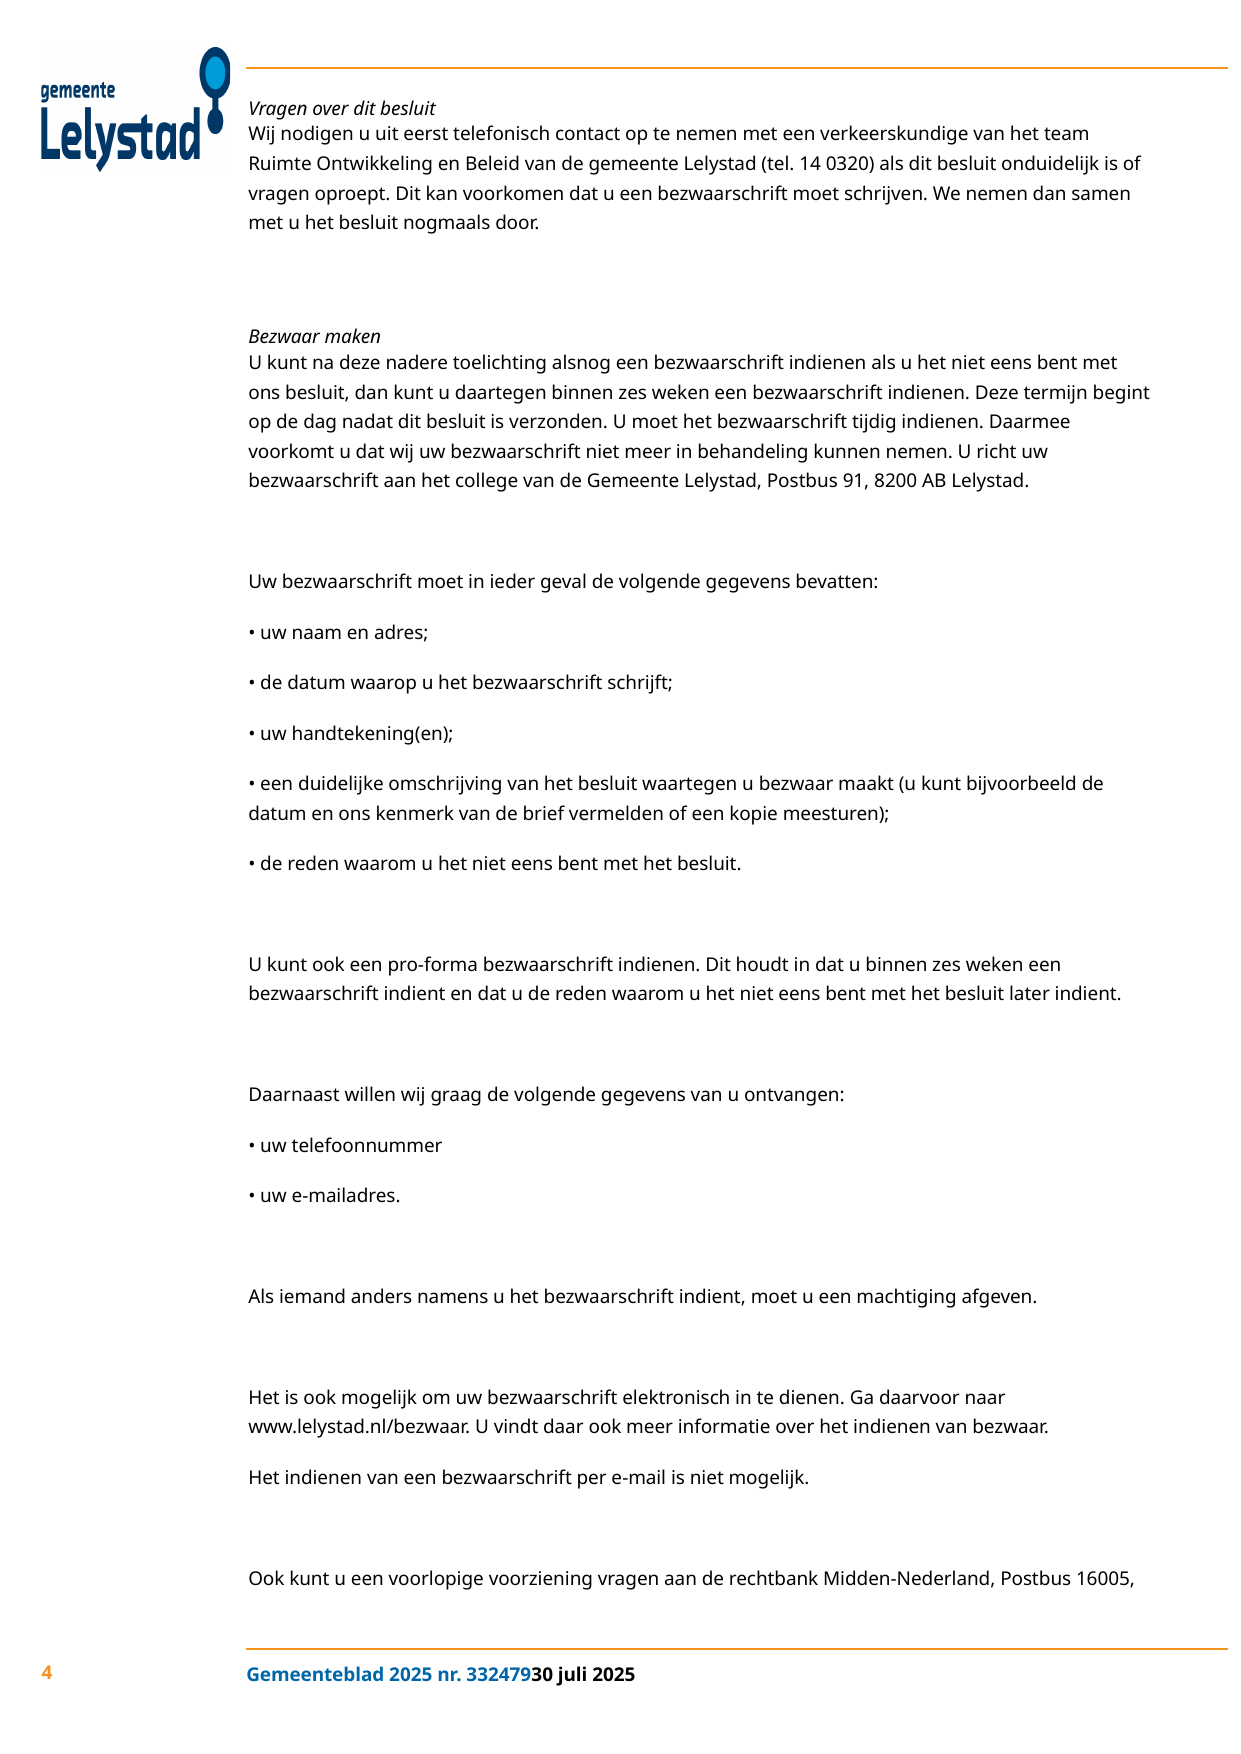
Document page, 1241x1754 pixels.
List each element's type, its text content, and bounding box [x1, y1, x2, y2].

text Het indienen van een bezwaarschrift per e-mail is niet mogelijk. [248, 1464, 1152, 1490]
text Als iemand anders namens u het bezwaarschrift indient, moet u een machtiging afgeven. [248, 1283, 1152, 1309]
text • de datum waarop u het bezwaarschrift schrijft; [248, 669, 1152, 695]
text • uw naam en adres; [248, 619, 1152, 645]
text • uw e-mailadres. [248, 1182, 1152, 1208]
text Bezwaar maken [248, 324, 1152, 349]
text Uw bezwaarschrift moet in ieder geval de volgende gegevens bevatten: [248, 568, 1152, 594]
text • uw handtekening(en); [248, 720, 1152, 746]
text • de reden waarom u het niet eens bent met het besluit. [248, 850, 1152, 876]
text Vragen over dit besluit [248, 95, 1152, 121]
text Het is ook mogelijk om uw bezwaarschrift elektronisch in te dienen. Ga daarvoor naar www.lelystad.nl/bezwaar. U vindt daar ook meer informatie over het indienen van bezwaar. [248, 1384, 1152, 1439]
text • uw telefoonnummer [248, 1132, 1152, 1158]
picture [41, 47, 231, 172]
text U kunt ook een pro-forma bezwaarschrift indienen. Dit houdt in dat u binnen zes weken een bezwaarschrift indient en dat u de reden waarom u het niet eens bent met het besluit later indient. [248, 951, 1152, 1006]
text U kunt na deze nadere toelichting alsnog een bezwaarschrift indienen als u het niet eens bent met ons besluit, dan kunt u daartegen binnen zes weken een bezwaarschrift indienen. Deze termijn begint op de dag nadat dit besluit is verzonden. U moet het bezwaarschrift tijdig indienen. Daarmee voorkomt u dat wij uw bezwaarschrift niet meer in behandeling kunnen nemen. U richt uw bezwaarschrift aan het college van de Gemeente Lelystad, Postbus 91, 8200 AB Lelystad. [248, 349, 1152, 493]
text Ook kunt u een voorlopige voorziening vragen aan de rechtbank Midden-Nederland, Postbus 16005, [248, 1565, 1152, 1591]
text • een duidelijke omschrijving van het besluit waartegen u bezwaar maakt (u kunt bijvoorbeeld de datum en ons kenmerk van de brief vermelden of een kopie meesturen); [248, 770, 1152, 826]
text Wij nodigen u uit eerst telefonisch contact op te nemen met een verkeerskundige van het team Ruimte Ontwikkeling en Beleid van de gemeente Lelystad (tel. 14 0320) als dit besluit onduidelijk is of vragen oproept. Dit kan voorkomen dat u een bezwaarschrift moet schrijven. We nemen dan samen met u het besluit nogmaals door. [248, 121, 1152, 235]
text Daarnaast willen wij graag de volgende gegevens van u ontvangen: [248, 1081, 1152, 1107]
